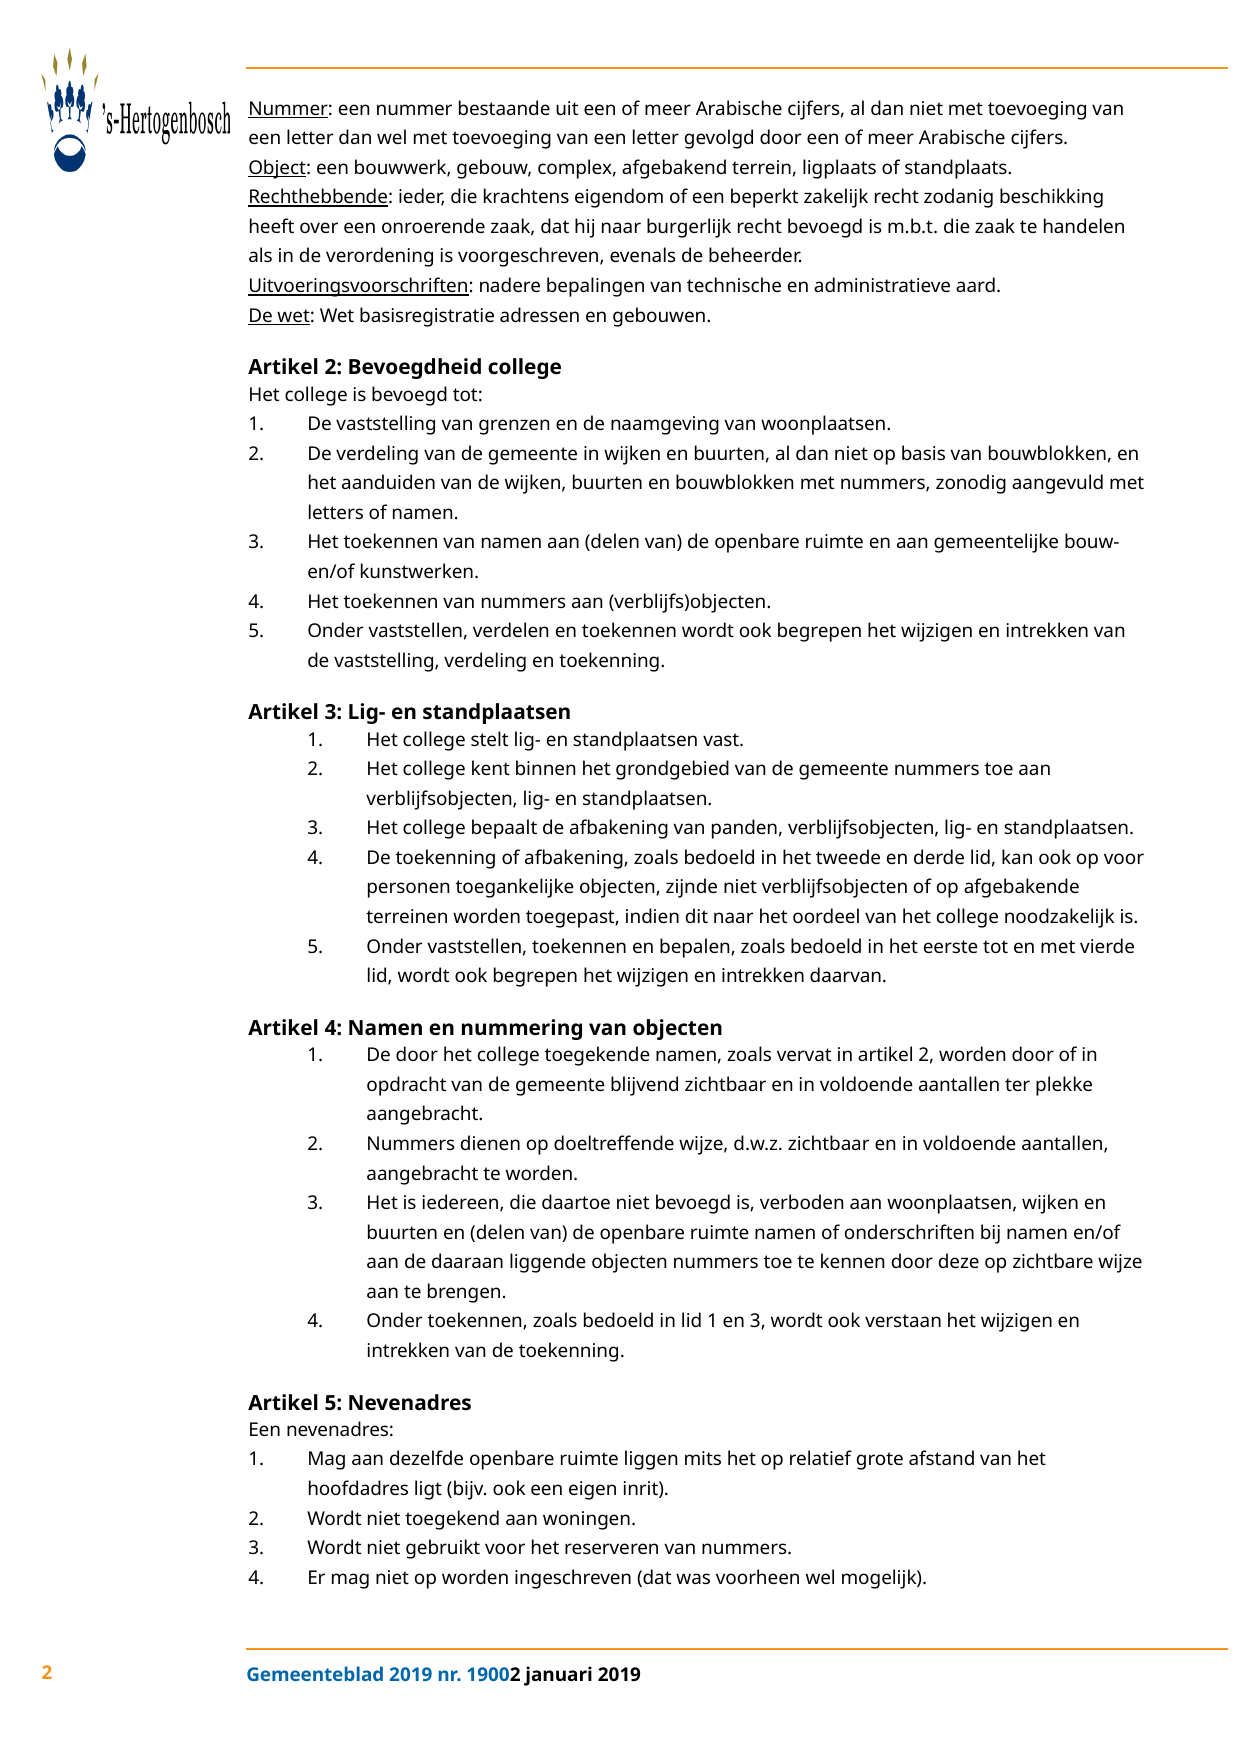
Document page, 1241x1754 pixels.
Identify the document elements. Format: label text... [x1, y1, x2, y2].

list Het college stelt lig- en standplaatsen vast. [307, 726, 1152, 752]
text Artikel 5: Nevenadres [248, 1388, 1152, 1416]
list De door het college toegekende namen, zoals vervat in artikel 2, worden door of in opdracht van de gemeente blijvend zichtbaar en in voldoende aantallen ter plekke aangebracht. [307, 1041, 1152, 1126]
list Het is iedereen, die daartoe niet bevoegd is, verboden aan woonplaatsen, wijken en buurten en (delen van) de openbare ruimte namen of onderschriften bij namen en/of aan de daaraan liggende objecten nummers toe te kennen door deze op zichtbare wijze aan te brengen. [307, 1189, 1152, 1304]
text Artikel 2: Bevoegdheid college [248, 352, 1152, 381]
list Er mag niet op worden ingeschreven (dat was voorheen wel mogelijk). [248, 1564, 1152, 1590]
list Onder vaststellen, toekennen en bepalen, zoals bedoeld in het eerste tot en met vierde lid, wordt ook begrepen het wijzigen en intrekken daarvan. [307, 933, 1152, 988]
list Wordt niet toegekend aan woningen. [248, 1505, 1152, 1531]
list Het college bepaalt de afbakening van panden, verblijfsobjecten, lig- en standplaatsen. [307, 814, 1152, 840]
list Onder toekennen, zoals bedoeld in lid 1 en 3, wordt ook verstaan het wijzigen en intrekken van de toekenning. [307, 1308, 1152, 1363]
list Het college kent binnen het grondgebied van de gemeente nummers toe aan verblijfsobjecten, lig- en standplaatsen. [307, 755, 1152, 811]
list Het toekennen van nummers aan (verblijfs)objecten. [248, 588, 1152, 613]
text Een nevenadres: [248, 1416, 1152, 1442]
text Nummer: een nummer bestaande uit een of meer Arabische cijfers, al dan niet met toevoeging van een letter dan wel met toevoeging van een letter gevolgd door een of meer Arabische cijfers. [248, 95, 1152, 150]
list De vaststelling van grenzen en de naamgeving van woonplaatsen. [248, 410, 1152, 436]
text Artikel 4: Namen en nummering van objecten [248, 1013, 1152, 1041]
text Rechthebbende: ieder, die krachtens eigendom of een beperkt zakelijk recht zodanig beschikking heeft over een onroerende zaak, dat hij naar burgerlijk recht bevoegd is m.b.t. die zaak te handelen als in de verordening is voorgeschreven, evenals de beheerder. [248, 183, 1152, 268]
text Object: een bouwwerk, gebouw, complex, afgebakend terrein, ligplaats of standplaats. [248, 154, 1152, 180]
text Het college is bevoegd tot: [248, 381, 1152, 406]
list Wordt niet gebruikt voor het reserveren van nummers. [248, 1534, 1152, 1560]
text De wet: Wet basisregistratie adressen en gebouwen. [248, 302, 1152, 328]
list De toekenning of afbakening, zoals bedoeld in het tweede en derde lid, kan ook op voor personen toegankelijke objecten, zijnde niet verblijfsobjecten of op afgebakende terreinen worden toegepast, indien dit naar het oordeel van het college noodzakelijk is. [307, 844, 1152, 929]
text Uitvoeringsvoorschriften: nadere bepalingen van technische en administratieve aard. [248, 272, 1152, 298]
list Mag aan dezelfde openbare ruimte liggen mits het op relatief grote afstand van het hoofdadres ligt (bijv. ook een eigen inrit). [248, 1446, 1152, 1501]
list De verdeling van de gemeente in wijken en buurten, al dan niet op basis van bouwblokken, en het aanduiden van de wijken, buurten en bouwblokken met nummers, zonodig aangevuld met letters of namen. [248, 440, 1152, 525]
list Onder vaststellen, verdelen en toekennen wordt ook begrepen het wijzigen en intrekken van de vaststelling, verdeling en toekenning. [248, 617, 1152, 673]
text Artikel 3: Lig- en standplaatsen [248, 697, 1152, 726]
list Nummers dienen op doeltreffende wijze, d.w.z. zichtbaar en in voldoende aantallen, aangebracht te worden. [307, 1130, 1152, 1185]
picture [41, 47, 231, 172]
list Het toekennen van namen aan (delen van) de openbare ruimte en aan gemeentelijke bouw- en/of kunstwerken. [248, 529, 1152, 584]
